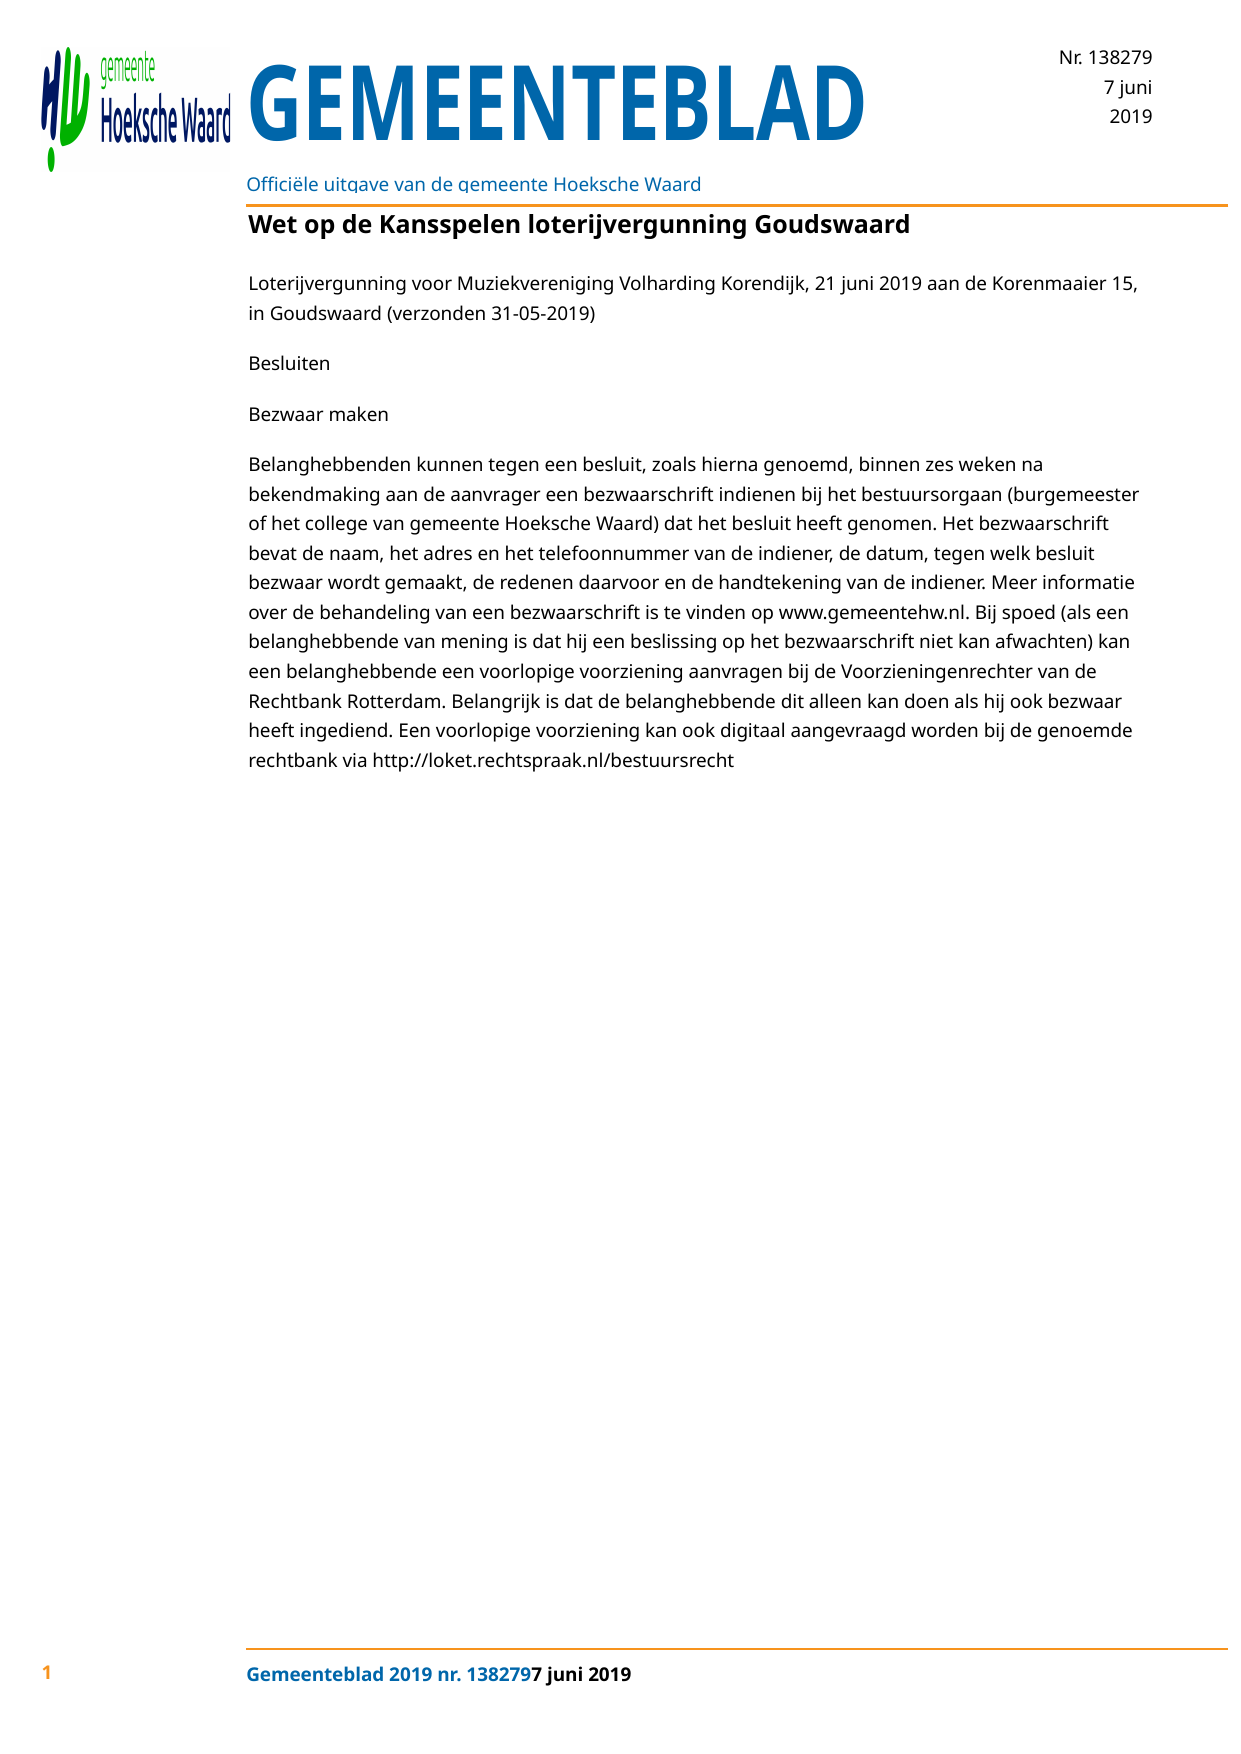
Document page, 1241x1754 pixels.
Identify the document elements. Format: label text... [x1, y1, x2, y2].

text Besluiten [248, 350, 1152, 376]
picture [41, 47, 231, 172]
text Loterijvergunning voor Muziekvereniging Volharding Korendijk, 21 juni 2019 aan de Korenmaaier 15, in Goudswaard (verzonden 31-05-2019) [248, 270, 1152, 326]
text Wet op de Kansspelen loterijvergunning Goudswaard [248, 207, 1152, 241]
text Bezwaar maken [248, 401, 1152, 426]
text Belanghebbenden kunnen tegen een besluit, zoals hierna genoemd, binnen zes weken na bekendmaking aan de aanvrager een bezwaarschrift indienen bij het bestuursorgaan (burgemeester of het college van gemeente Hoeksche Waard) dat het besluit heeft genomen. Het bezwaarschrift bevat de naam, het adres en het telefoonnummer van de indiener, de datum, tegen welk besluit bezwaar wordt gemaakt, de redenen daarvoor en de handtekening van de indiener. Meer informatie over de behandeling van een bezwaarschrift is te vinden op www.gemeentehw.nl. Bij spoed (als een belanghebbende van mening is dat hij een beslissing op het bezwaarschrift niet kan afwachten) kan een belanghebbende een voorlopige voorziening aanvragen bij de Voorzieningenrechter van de Rechtbank Rotterdam. Belangrijk is dat de belanghebbende dit alleen kan doen als hij ook bezwaar heeft ingediend. Een voorlopige voorziening kan ook digitaal aangevraagd worden bij de genoemde rechtbank via http://loket.rechtspraak.nl/bestuursrecht [248, 451, 1152, 773]
